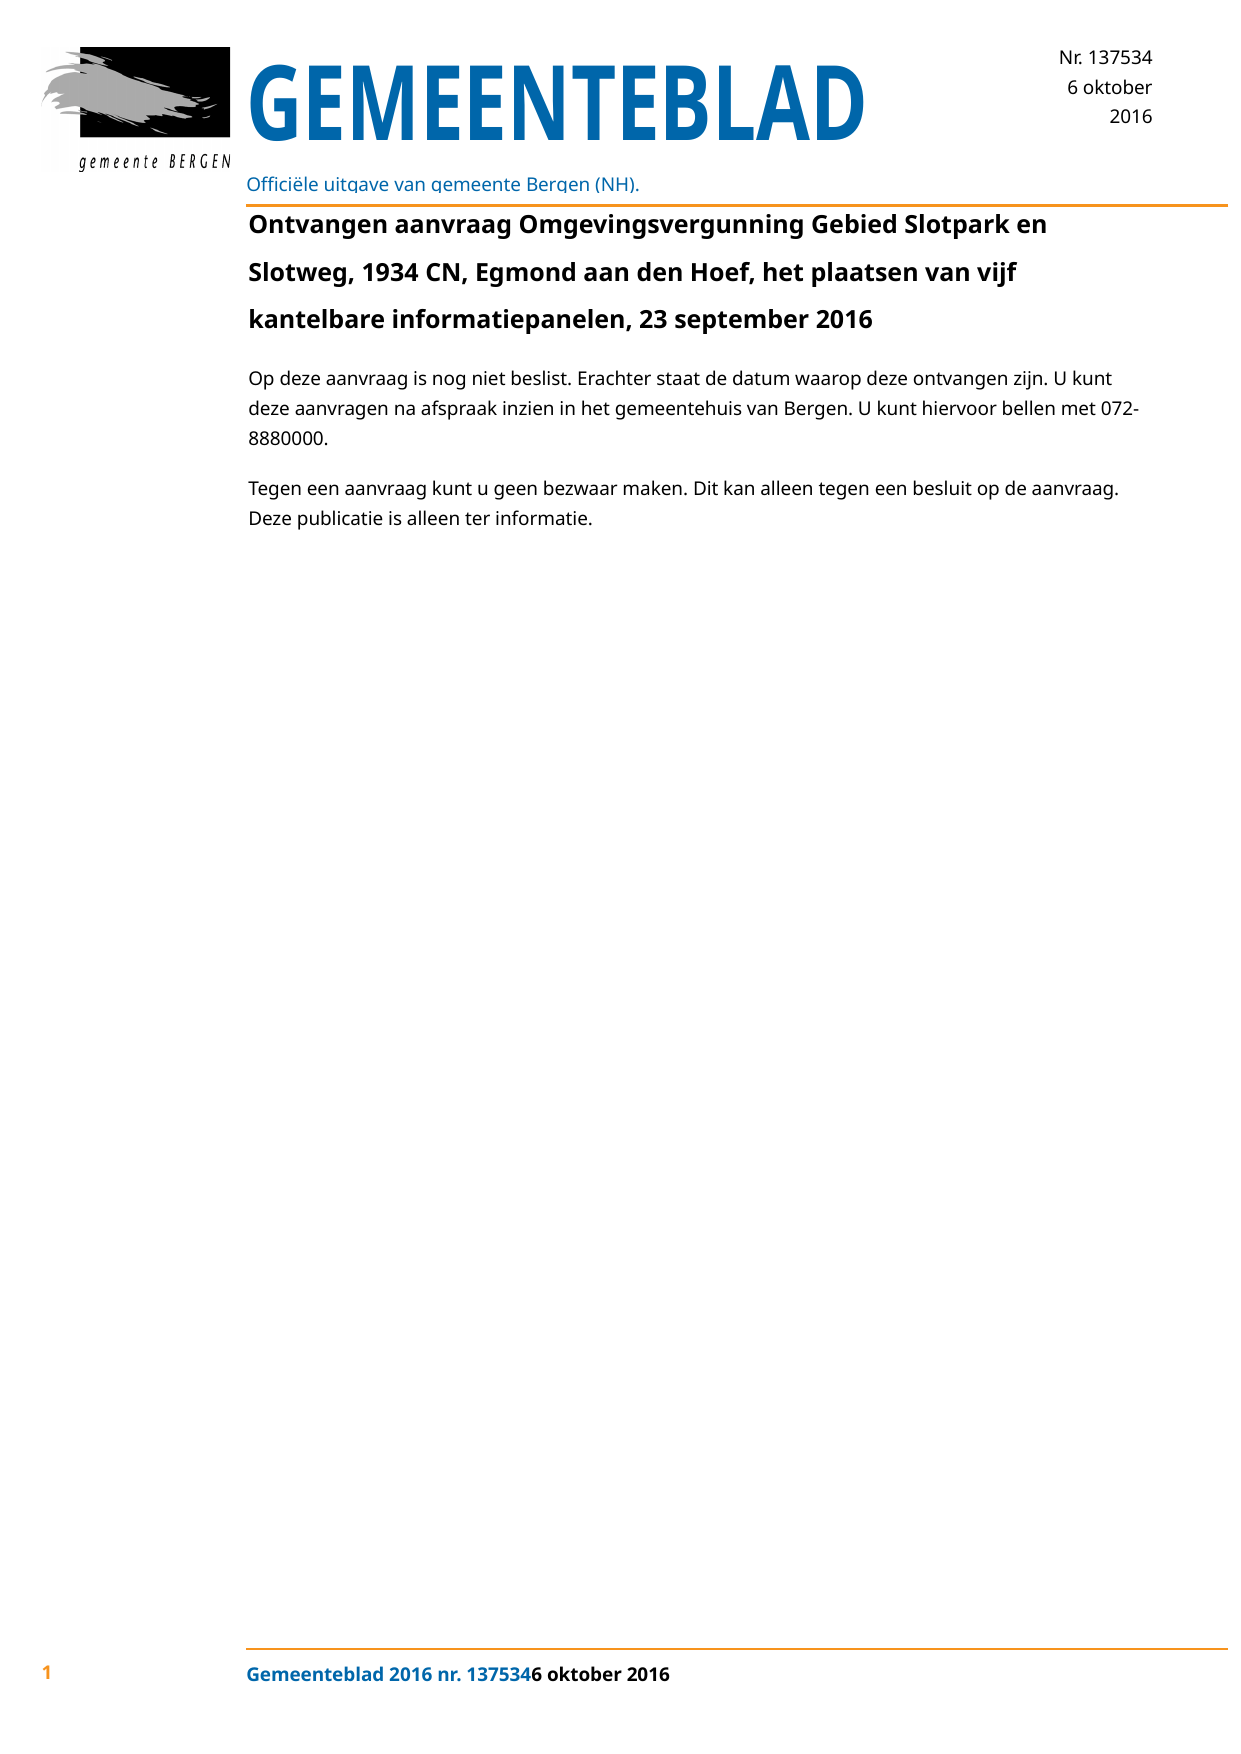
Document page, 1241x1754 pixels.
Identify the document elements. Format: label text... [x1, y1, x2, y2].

text Op deze aanvraag is nog niet beslist. Erachter staat de datum waarop deze ontvangen zijn. U kunt deze aanvragen na afspraak inzien in het gemeentehuis van Bergen. U kunt hiervoor bellen met 072-8880000. [248, 366, 1152, 450]
picture [41, 47, 231, 172]
text Tegen een aanvraag kunt u geen bezwaar maken. Dit kan alleen tegen een besluit op de aanvraag. Deze publicatie is alleen ter informatie. [248, 475, 1152, 530]
text Ontvangen aanvraag Omgevingsvergunning Gebied Slotpark en Slotweg, 1934 CN, Egmond aan den Hoef, het plaatsen van vijf kantelbare informatiepanelen, 23 september 2016 [248, 207, 1152, 336]
